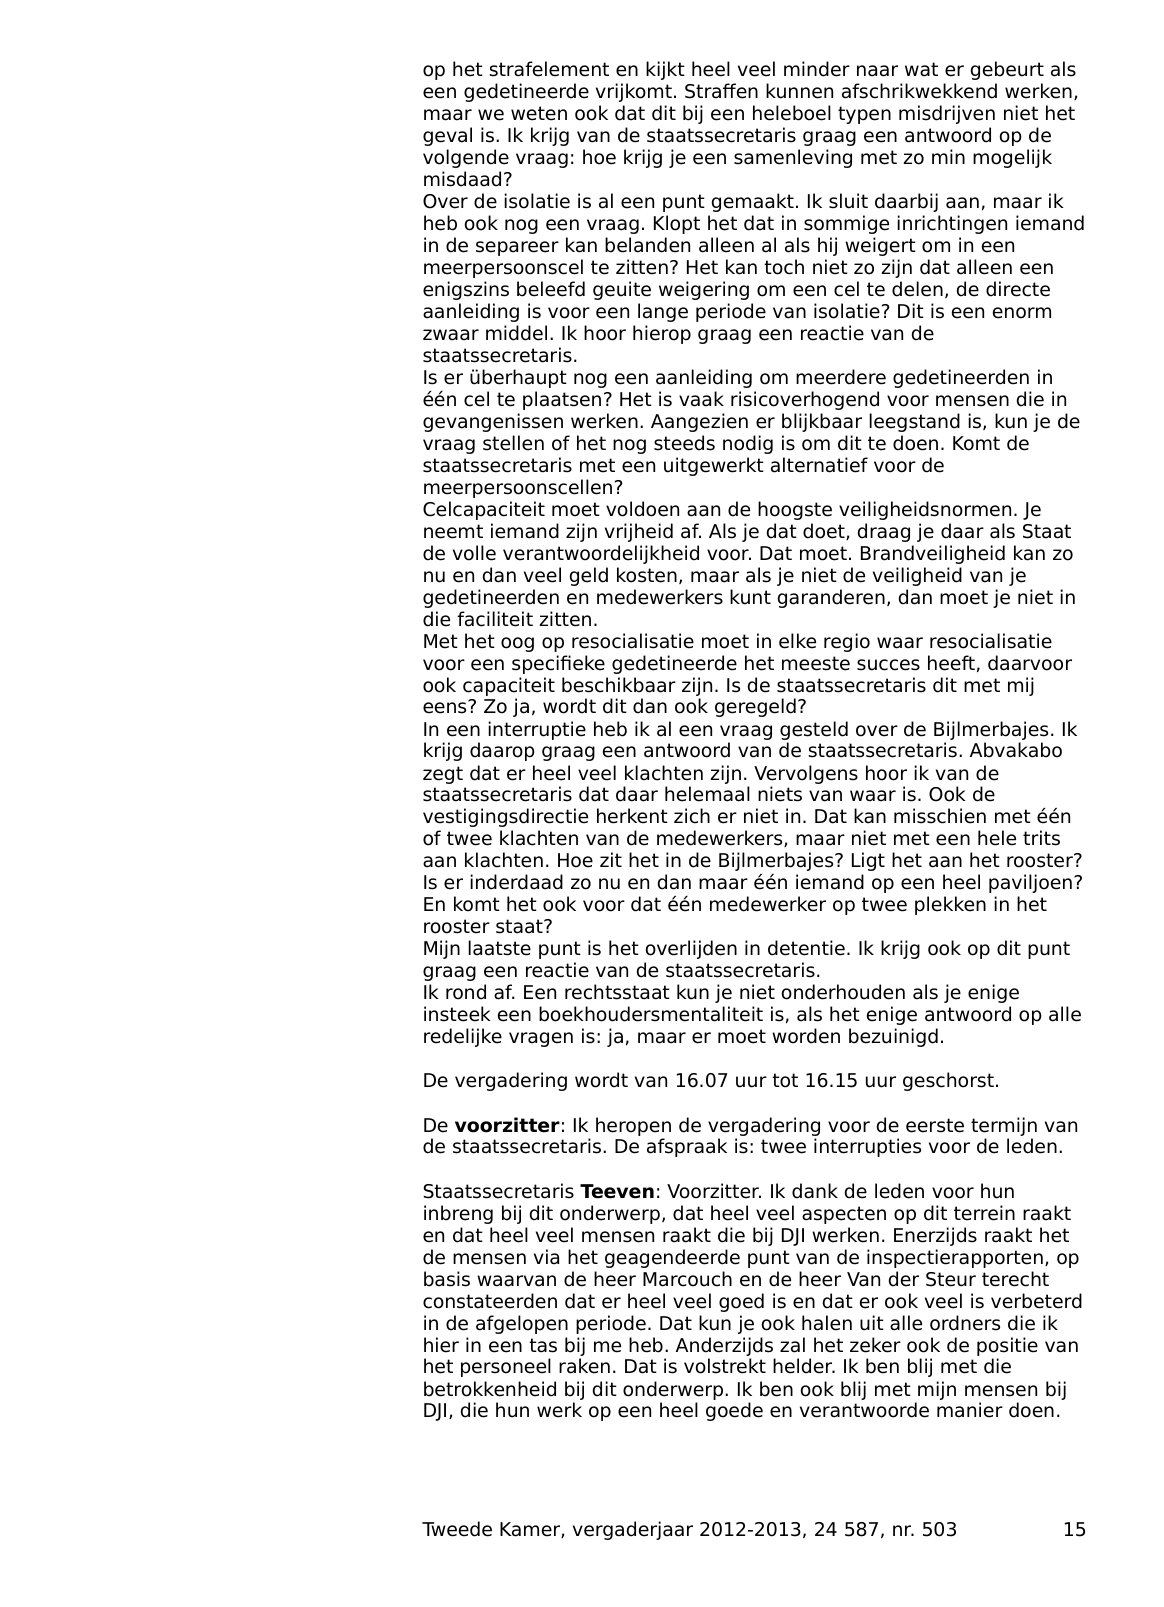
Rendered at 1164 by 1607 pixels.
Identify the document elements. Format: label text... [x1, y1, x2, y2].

text Met het oog op resocialisatie moet in elke regio waar resocialisatie voor een specifieke gedetineerde het meeste succes heeft, daarvoor ook capaciteit beschikbaar zijn. Is de staatssecretaris dit met mij eens? Zo ja, wordt dit dan ook geregeld? [422, 631, 1087, 718]
text De vergadering wordt van 16.07 uur tot 16.15 uur geschorst. [422, 1070, 1087, 1092]
text De voorzitter: Ik heropen de vergadering voor de eerste termijn van de staatssecretaris. De afspraak is: twee interrupties voor de leden. [422, 1114, 1087, 1158]
text Staatssecretaris Teeven: Voorzitter. Ik dank de leden voor hun inbreng bij dit onderwerp, dat heel veel aspecten op dit terrein raakt en dat heel veel mensen raakt die bij DJI werken. Enerzijds raakt het de mensen via het geagendeerde punt van de inspectierapporten, op basis waarvan de heer Marcouch en de heer Van der Steur terecht constateerden dat er heel veel goed is en dat er ook veel is verbeterd in de afgelopen periode. Dat kun je ook halen uit alle ordners die ik hier in een tas bij me heb. Anderzijds zal het zeker ook de positie van het personeel raken. Dat is volstrekt helder. Ik ben blij met die betrokkenheid bij dit onderwerp. Ik ben ook blij met mijn mensen bij DJI, die hun werk op een heel goede en verantwoorde manier doen. [422, 1181, 1087, 1422]
text Ik rond af. Een rechtsstaat kun je niet onderhouden als je enige insteek een boekhoudersmentaliteit is, als het enige antwoord op alle redelijke vragen is: ja, maar er moet worden bezuinigd. [422, 982, 1087, 1048]
text Is er überhaupt nog een aanleiding om meerdere gedetineerden in één cel te plaatsen? Het is vaak risicoverhogend voor mensen die in gevangenissen werken. Aangezien er blijkbaar leegstand is, kun je de vraag stellen of het nog steeds nodig is om dit te doen. Komt de staatssecretaris met een uitgewerkt alternatief voor de meerpersoonscellen? [422, 367, 1087, 499]
text Mijn laatste punt is het overlijden in detentie. Ik krijg ook op dit punt graag een reactie van de staatssecretaris. [422, 938, 1087, 982]
text Celcapaciteit moet voldoen aan de hoogste veiligheidsnormen. Je neemt iemand zijn vrijheid af. Als je dat doet, draag je daar als Staat de volle verantwoordelijkheid voor. Dat moet. Brandveiligheid kan zo nu en dan veel geld kosten, maar als je niet de veiligheid van je gedetineerden en medewerkers kunt garanderen, dan moet je niet in die faciliteit zitten. [422, 499, 1087, 631]
text Over de isolatie is al een punt gemaakt. Ik sluit daarbij aan, maar ik heb ook nog een vraag. Klopt het dat in sommige inrichtingen iemand in de separeer kan belanden alleen al als hij weigert om in een meerpersoonscel te zitten? Het kan toch niet zo zijn dat alleen een enigszins beleefd geuite weigering om een cel te delen, de directe aanleiding is voor een lange periode van isolatie? Dit is een enorm zwaar middel. Ik hoor hierop graag een reactie van de staatssecretaris. [422, 191, 1087, 367]
text In een interruptie heb ik al een vraag gesteld over de Bijlmerbajes. Ik krijg daarop graag een antwoord van de staatssecretaris. Abvakabo zegt dat er heel veel klachten zijn. Vervolgens hoor ik van de staatssecretaris dat daar helemaal niets van waar is. Ook de vestigingsdirectie herkent zich er niet in. Dat kan misschien met één of twee klachten van de medewerkers, maar niet met een hele trits aan klachten. Hoe zit het in de Bijlmerbajes? Ligt het aan het rooster? Is er inderdaad zo nu en dan maar één iemand op een heel paviljoen? En komt het ook voor dat één medewerker op twee plekken in het rooster staat? [422, 718, 1087, 938]
text op het strafelement en kijkt heel veel minder naar wat er gebeurt als een gedetineerde vrijkomt. Straffen kunnen afschrikwekkend werken, maar we weten ook dat dit bij een heleboel typen misdrijven niet het geval is. Ik krijg van de staatssecretaris graag een antwoord op de volgende vraag: hoe krijg je een samenleving met zo min mogelijk misdaad? [422, 59, 1087, 191]
